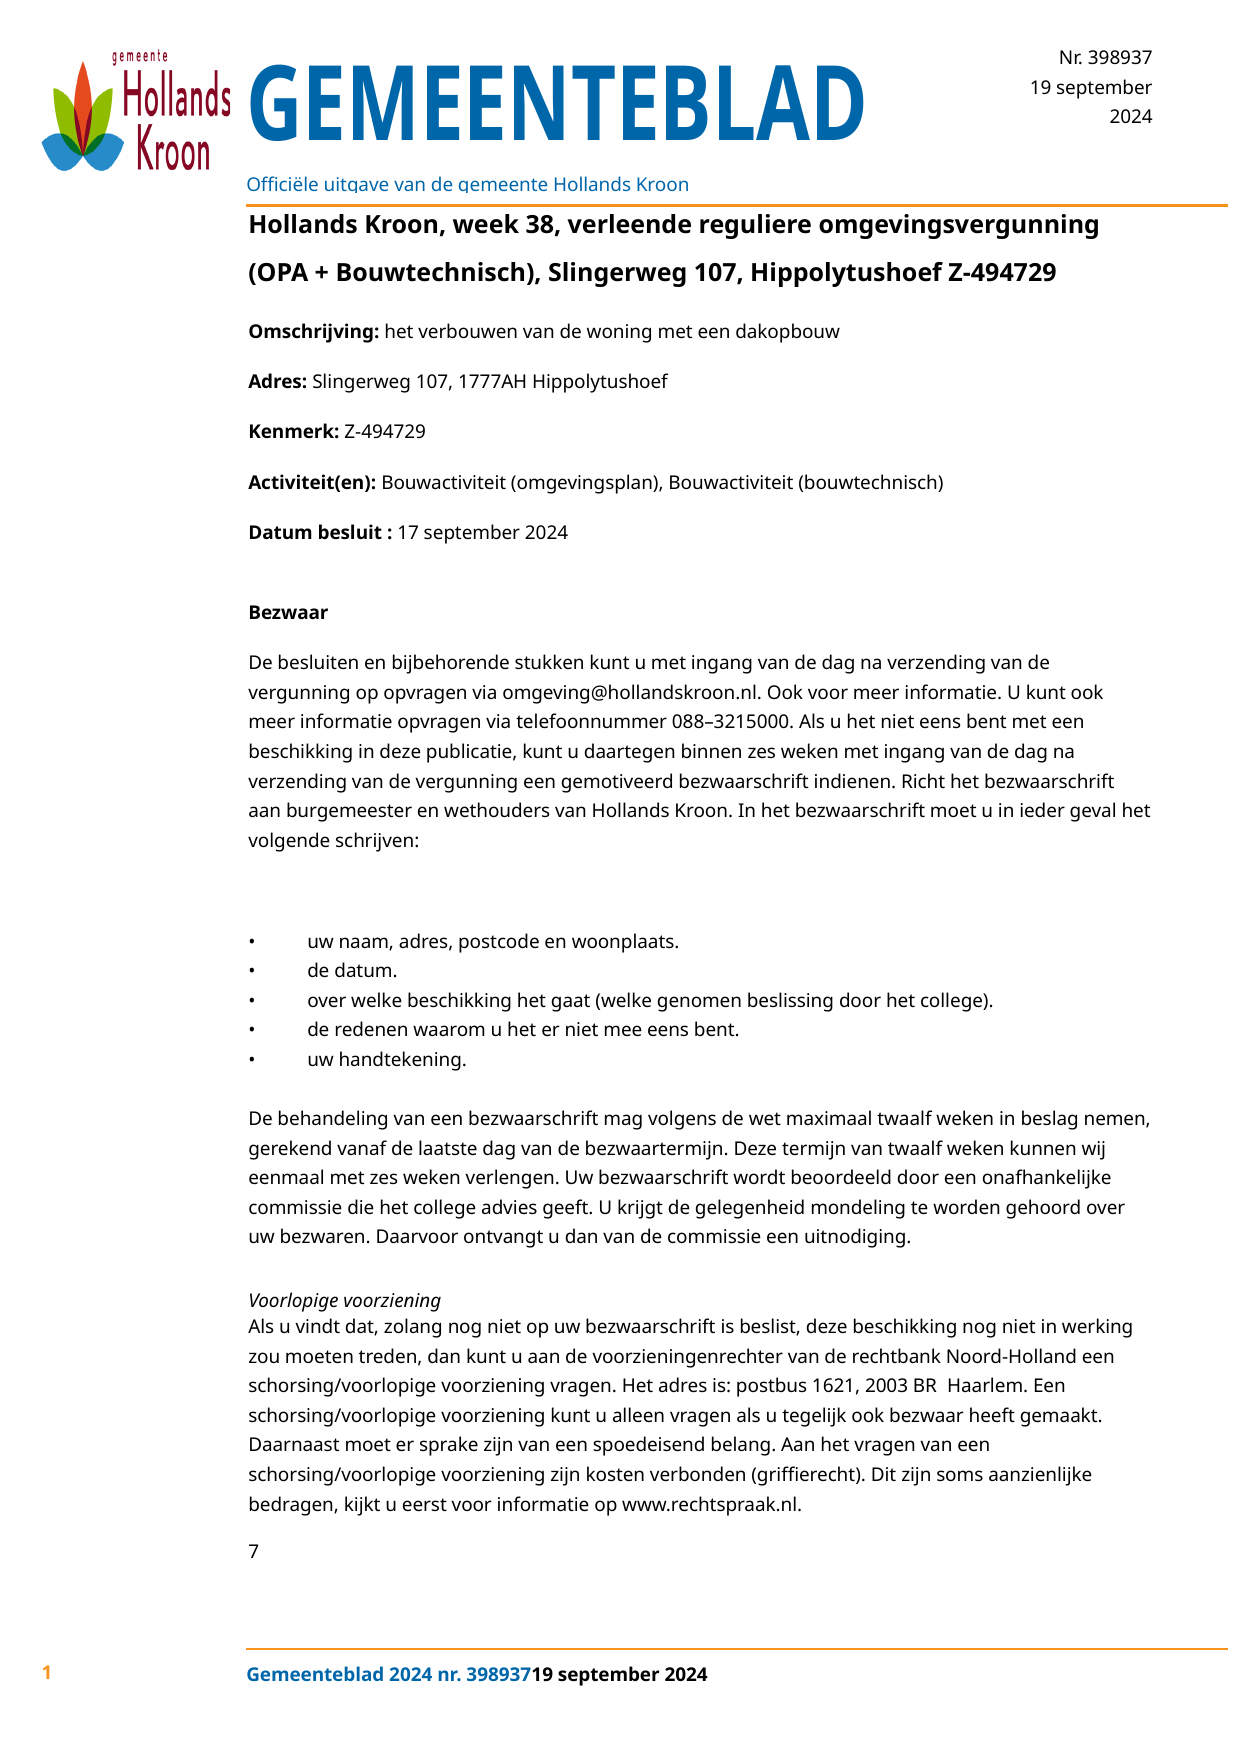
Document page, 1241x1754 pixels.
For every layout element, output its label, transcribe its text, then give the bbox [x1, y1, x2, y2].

text 7 [248, 1539, 1152, 1564]
text Hollands Kroon, week 38, verleende reguliere omgevingsvergunning (OPA + Bouwtechnisch), Slingerweg 107, Hippolytushoef Z-494729 [248, 207, 1152, 288]
text Adres: Slingerweg 107, 1777AH Hippolytushoef [248, 368, 1152, 394]
text Voorlopige voorziening [248, 1288, 1152, 1313]
text Als u vindt dat, zolang nog niet op uw bezwaarschrift is beslist, deze beschikking nog niet in werking zou moeten treden, dan kunt u aan de voorzieningenrechter van de rechtbank Noord-Holland een schorsing/voorlopige voorziening vragen. Het adres is: postbus 1621, 2003 BR Haarlem. Een schorsing/voorlopige voorziening kunt u alleen vragen als u tegelijk ook bezwaar heeft gemaakt. Daarnaast moet er sprake zijn van een spoedeisend belang. Aan het vragen van een schorsing/voorlopige voorziening zijn kosten verbonden (griffierecht). Dit zijn soms aanzienlijke bedragen, kijkt u eerst voor informatie op www.rechtspraak.nl. [248, 1313, 1152, 1517]
list uw handtekening. [248, 1046, 1152, 1072]
list uw naam, adres, postcode en woonplaats. [248, 928, 1152, 953]
text Omschrijving: het verbouwen van de woning met een dakopbouw [248, 318, 1152, 344]
table_header [700, 570, 1152, 596]
text Activiteit(en): Bouwactiviteit (omgevingsplan), Bouwactiviteit (bouwtechnisch) [248, 469, 1152, 495]
list over welke beschikking het gaat (welke genomen beslissing door het college). [248, 987, 1152, 1013]
text Kenmerk: Z-494729 [248, 419, 1152, 444]
table_header [248, 570, 700, 596]
text De besluiten en bijbehorende stukken kunt u met ingang van de dag na verzending van de vergunning op opvragen via omgeving@hollandskroon.nl. Ook voor meer informatie. U kunt ook meer informatie opvragen via telefoonnummer 088–3215000. Als u het niet eens bent met een beschikking in deze publicatie, kunt u daartegen binnen zes weken met ingang van de dag na verzending van de vergunning een gemotiveerd bezwaarschrift indienen. Richt het bezwaarschrift aan burgemeester en wethouders van Hollands Kroon. In het bezwaarschrift moet u in ieder geval het volgende schrijven: [248, 649, 1152, 853]
text Datum besluit : 17 september 2024 [248, 519, 1152, 545]
picture [41, 47, 231, 172]
list de datum. [248, 957, 1152, 983]
list de redenen waarom u het er niet mee eens bent. [248, 1017, 1152, 1042]
text De behandeling van een bezwaarschrift mag volgens de wet maximaal twaalf weken in beslag nemen, gerekend vanaf de laatste dag van de bezwaartermijn. Deze termijn van twaalf weken kunnen wij eenmaal met zes weken verlengen. Uw bezwaarschrift wordt beoordeeld door een onafhankelijke commissie die het college advies geeft. U krijgt de gelegenheid mondeling te worden gehoord over uw bezwaren. Daarvoor ontvangt u dan van de commissie een uitnodiging. [248, 1105, 1152, 1249]
text Bezwaar [248, 599, 1152, 625]
